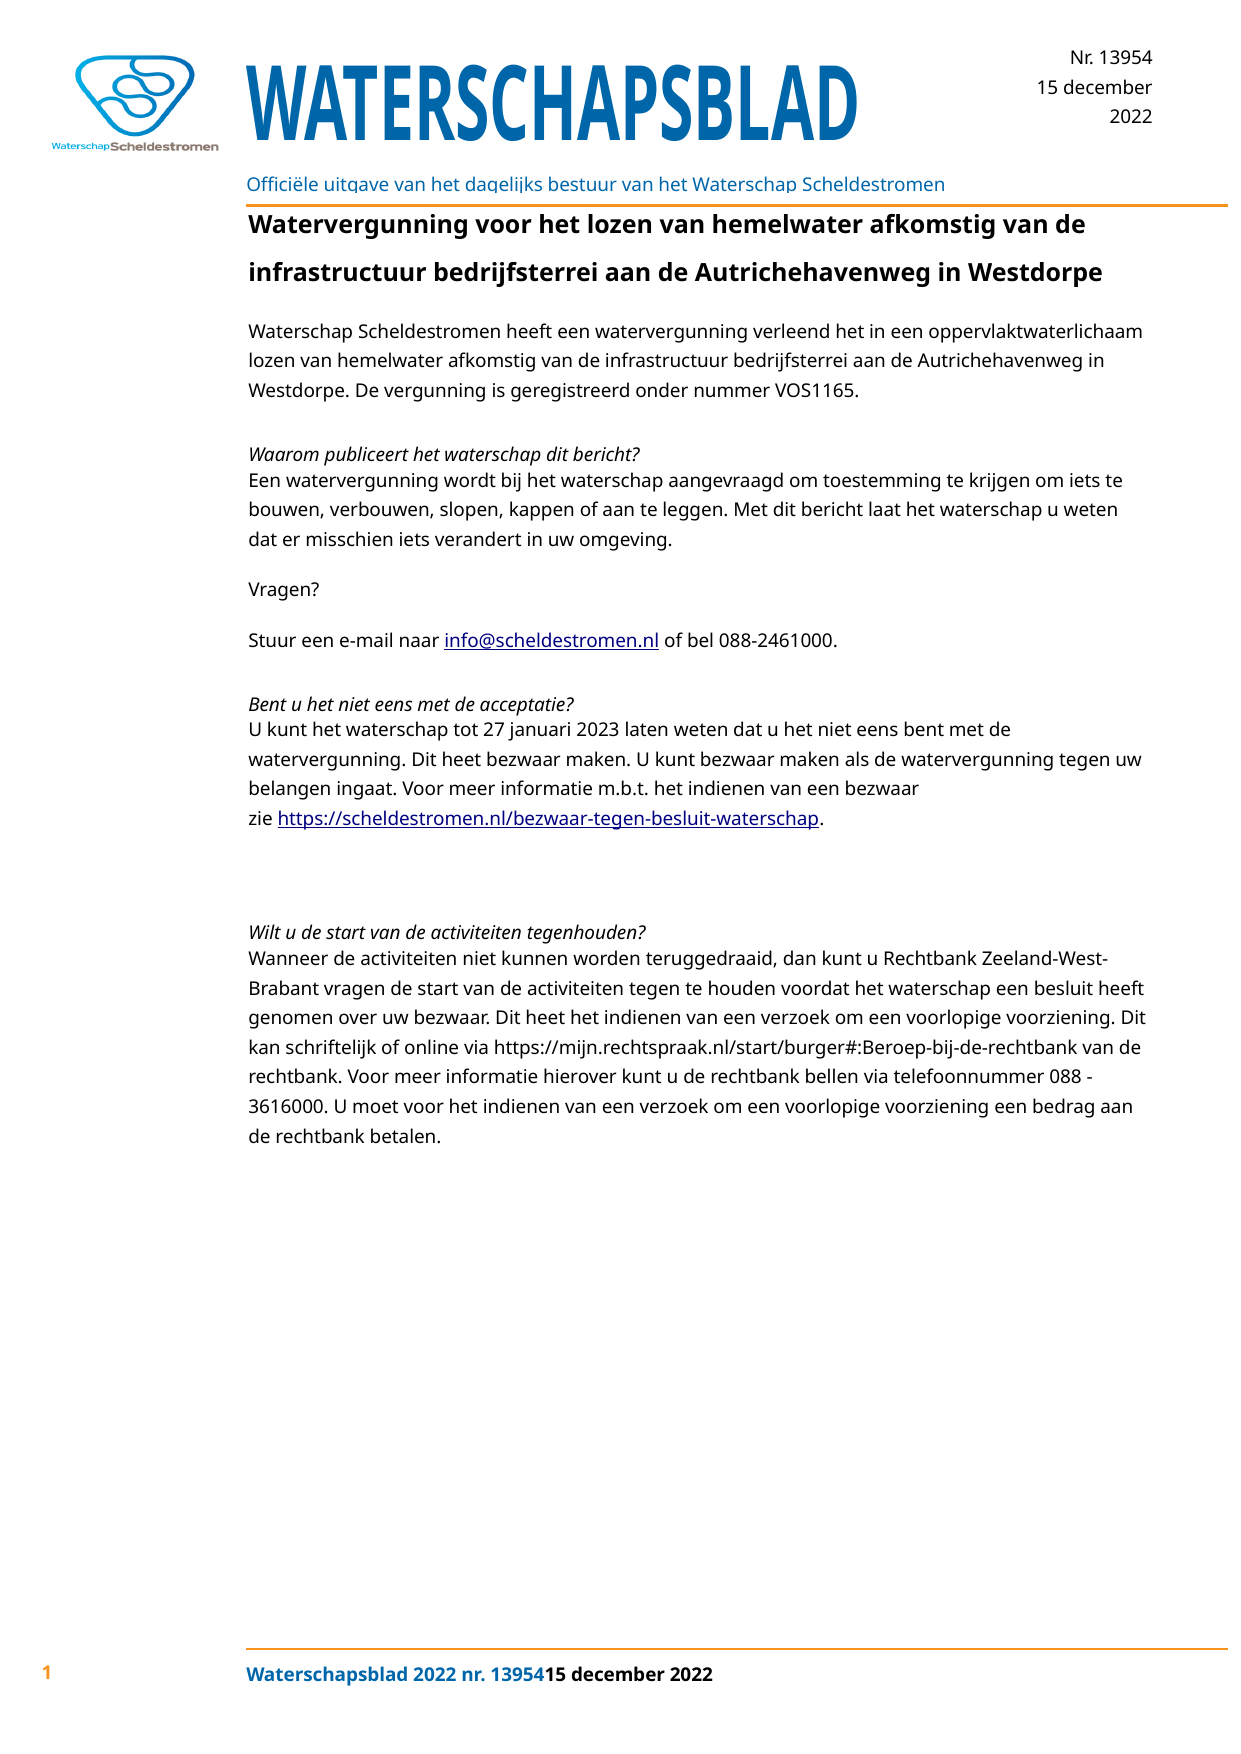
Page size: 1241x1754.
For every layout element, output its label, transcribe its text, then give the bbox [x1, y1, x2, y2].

text Wilt u de start van de activiteiten tegenhouden? [248, 919, 1152, 945]
text Waterschap Scheldestromen heeft een watervergunning verleend het in een oppervlaktwaterlichaam lozen van hemelwater afkomstig van de infrastructuur bedrijfsterrei aan de Autrichehavenweg in Westdorpe. De vergunning is geregistreerd onder nummer VOS1165. [248, 318, 1152, 403]
text Watervergunning voor het lozen van hemelwater afkomstig van de infrastructuur bedrijfsterrei aan de Autrichehavenweg in Westdorpe [248, 207, 1152, 288]
text U kunt het waterschap tot 27 januari 2023 laten weten dat u het niet eens bent met de watervergunning. Dit heet bezwaar maken. U kunt bezwaar maken als de watervergunning tegen uw belangen ingaat. Voor meer informatie m.b.t. het indienen van een bezwaar zie https://scheldestromen.nl/bezwaar-tegen-besluit-waterschap. [248, 716, 1152, 831]
text Bent u het niet eens met de acceptatie? [248, 691, 1152, 716]
picture [41, 47, 231, 172]
text Waarom publiceert het waterschap dit bericht? [248, 441, 1152, 467]
text Stuur een e-mail naar info@scheldestromen.nl of bel 088-2461000. [248, 627, 1152, 652]
text Een watervergunning wordt bij het waterschap aangevraagd om toestemming te krijgen om iets te bouwen, verbouwen, slopen, kappen of aan te leggen. Met dit bericht laat het waterschap u weten dat er misschien iets verandert in uw omgeving. [248, 467, 1152, 552]
text Vragen? [248, 576, 1152, 602]
text Wanneer de activiteiten niet kunnen worden teruggedraaid, dan kunt u Rechtbank Zeeland-West-Brabant vragen de start van de activiteiten tegen te houden voordat het waterschap een besluit heeft genomen over uw bezwaar. Dit heet het indienen van een verzoek om een voorlopige voorziening. Dit kan schriftelijk of online via https://mijn.rechtspraak.nl/start/burger#:Beroep-bij-de-rechtbank van de rechtbank. Voor meer informatie hierover kunt u de rechtbank bellen via telefoonnummer 088 - 3616000. U moet voor het indienen van een verzoek om een voorlopige voorziening een bedrag aan de rechtbank betalen. [248, 945, 1152, 1148]
